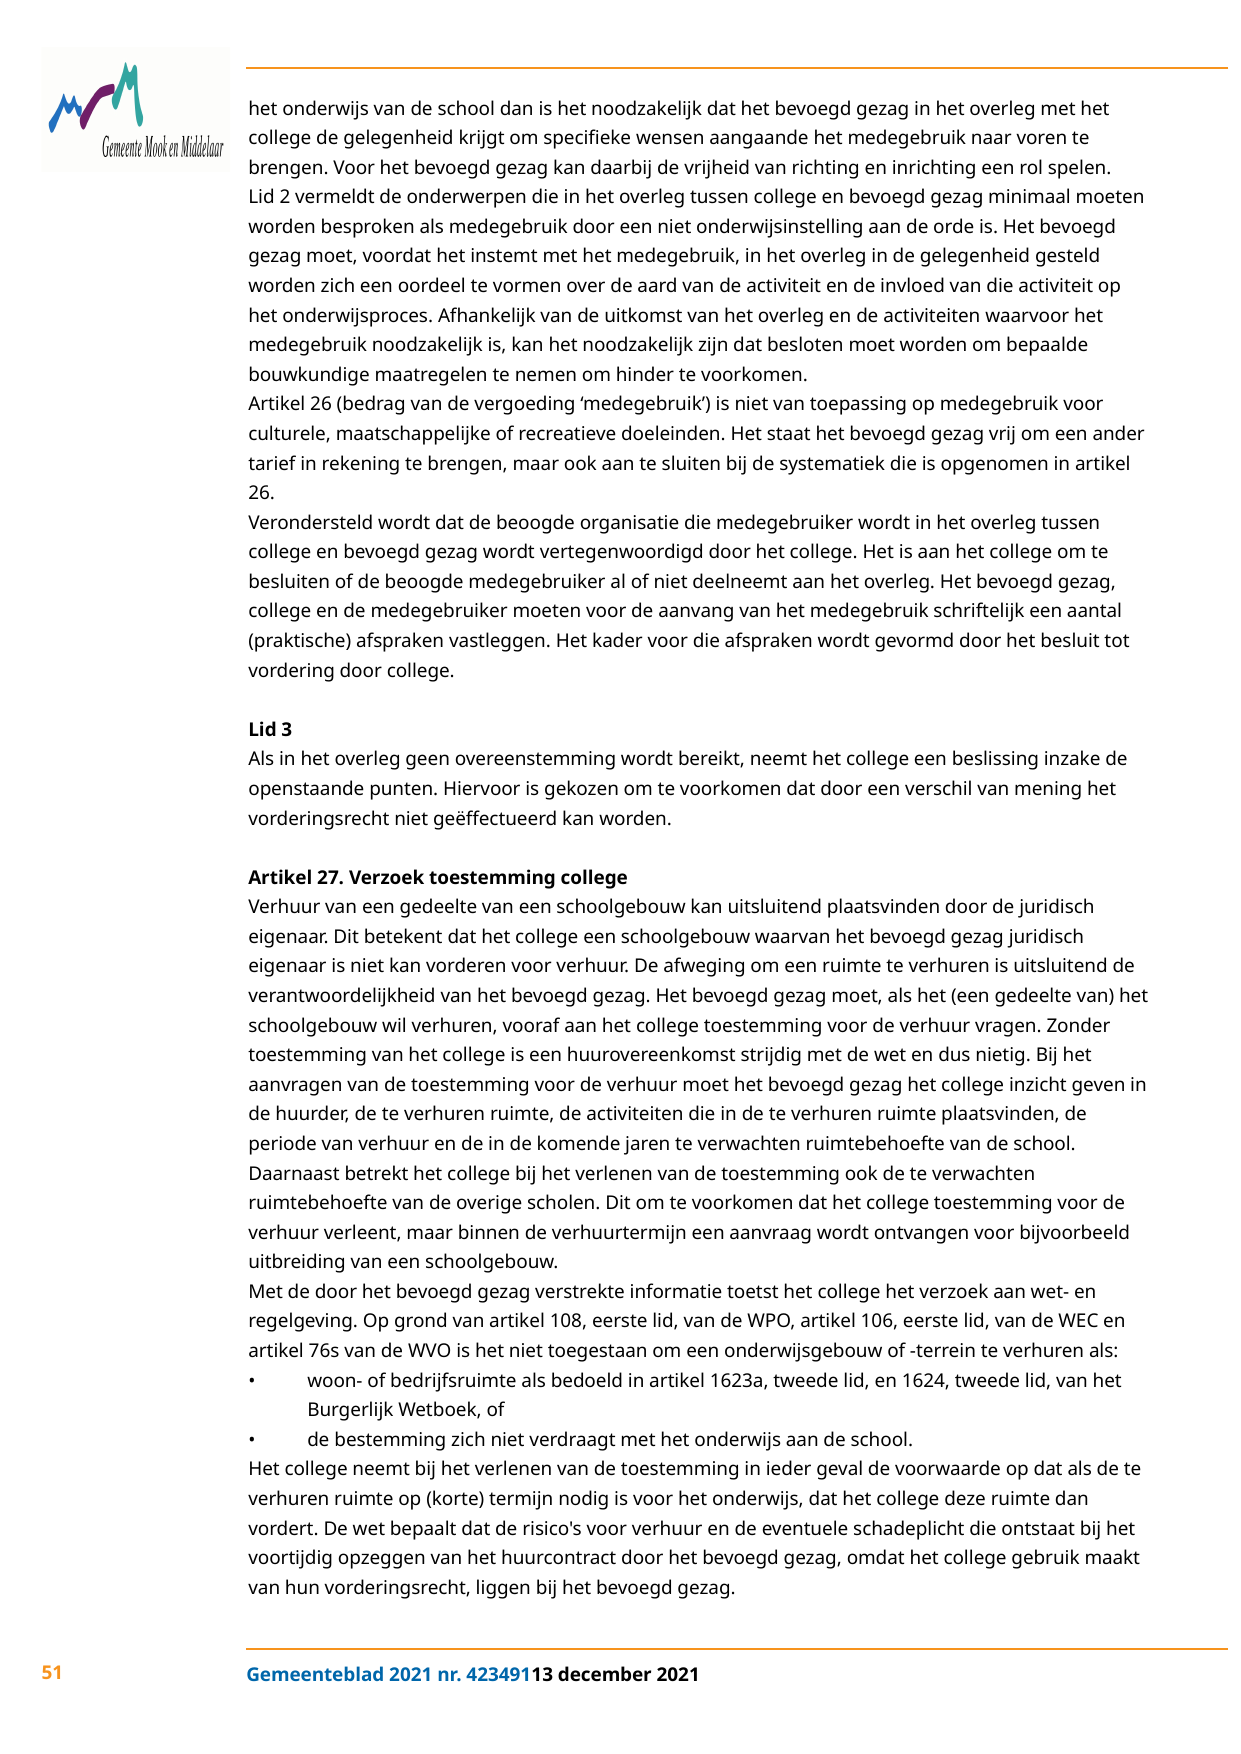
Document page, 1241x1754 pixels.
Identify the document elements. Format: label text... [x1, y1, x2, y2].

text Het college neemt bij het verlenen van de toestemming in ieder geval de voorwaarde op dat als de te verhuren ruimte op (korte) termijn nodig is voor het onderwijs, dat het college deze ruimte dan vordert. De wet bepaalt dat de risico's voor verhuur en de eventuele schadeplicht die ontstaat bij het voortijdig opzeggen van het huurcontract door het bevoegd gezag, omdat het college gebruik maakt van hun vorderingsrecht, liggen bij het bevoegd gezag. [248, 1456, 1152, 1600]
text Met de door het bevoegd gezag verstrekte informatie toetst het college het verzoek aan wet- en regelgeving. Op grond van artikel 108, eerste lid, van de WPO, artikel 106, eerste lid, van de WEC en artikel 76s van de WVO is het niet toegestaan om een onderwijsgebouw of -terrein te verhuren als: [248, 1278, 1152, 1363]
text het onderwijs van de school dan is het noodzakelijk dat het bevoegd gezag in het overleg met het college de gelegenheid krijgt om specifieke wensen aangaande het medegebruik naar voren te brengen. Voor het bevoegd gezag kan daarbij de vrijheid van richting en inrichting een rol spelen. [248, 95, 1152, 180]
text Lid 3 [248, 716, 1152, 742]
text Artikel 26 (bedrag van de vergoeding ‘medegebruik’) is niet van toepassing op medegebruik voor culturele, maatschappelijke of recreatieve doeleinden. Het staat het bevoegd gezag vrij om een ander tarief in rekening te brengen, maar ook aan te sluiten bij de systematiek die is opgenomen in artikel 26. [248, 391, 1152, 505]
list de bestemming zich niet verdraagt met het onderwijs aan de school. [248, 1426, 1152, 1452]
text Verondersteld wordt dat de beoogde organisatie die medegebruiker wordt in het overleg tussen college en bevoegd gezag wordt vertegenwoordigd door het college. Het is aan het college om te besluiten of de beoogde medegebruiker al of niet deelneemt aan het overleg. Het bevoegd gezag, college en de medegebruiker moeten voor de aanvang van het medegebruik schriftelijk een aantal (praktische) afspraken vastleggen. Het kader voor die afspraken wordt gevormd door het besluit tot vordering door college. [248, 509, 1152, 683]
text Lid 2 vermeldt de onderwerpen die in het overleg tussen college en bevoegd gezag minimaal moeten worden besproken als medegebruik door een niet onderwijsinstelling aan de orde is. Het bevoegd gezag moet, voordat het instemt met het medegebruik, in het overleg in de gelegenheid gesteld worden zich een oordeel te vormen over de aard van de activiteit en de invloed van die activiteit op het onderwijsproces. Afhankelijk van de uitkomst van het overleg en de activiteiten waarvoor het medegebruik noodzakelijk is, kan het noodzakelijk zijn dat besloten moet worden om bepaalde bouwkundige maatregelen te nemen om hinder te voorkomen. [248, 183, 1152, 387]
text Verhuur van een gedeelte van een schoolgebouw kan uitsluitend plaatsvinden door de juridisch eigenaar. Dit betekent dat het college een schoolgebouw waarvan het bevoegd gezag juridisch eigenaar is niet kan vorderen voor verhuur. De afweging om een ruimte te verhuren is uitsluitend de verantwoordelijkheid van het bevoegd gezag. Het bevoegd gezag moet, als het (een gedeelte van) het schoolgebouw wil verhuren, vooraf aan het college toestemming voor de verhuur vragen. Zonder toestemming van het college is een huurovereenkomst strijdig met de wet en dus nietig. Bij het aanvragen van de toestemming voor de verhuur moet het bevoegd gezag het college inzicht geven in de huurder, de te verhuren ruimte, de activiteiten die in de te verhuren ruimte plaatsvinden, de periode van verhuur en de in de komende jaren te verwachten ruimtebehoefte van de school. Daarnaast betrekt het college bij het verlenen van de toestemming ook de te verwachten ruimtebehoefte van de overige scholen. Dit om te voorkomen dat het college toestemming voor de verhuur verleent, maar binnen de verhuurtermijn een aanvraag wordt ontvangen voor bijvoorbeeld uitbreiding van een schoolgebouw. [248, 893, 1152, 1274]
list woon- of bedrijfsruimte als bedoeld in artikel 1623a, tweede lid, en 1624, tweede lid, van het Burgerlijk Wetboek, of [248, 1367, 1152, 1422]
text Artikel 27. Verzoek toestemming college [248, 864, 1152, 890]
text Als in het overleg geen overeenstemming wordt bereikt, neemt het college een beslissing inzake de openstaande punten. Hiervoor is gekozen om te voorkomen dat door een verschil van mening het vorderingsrecht niet geëffectueerd kan worden. [248, 746, 1152, 831]
picture [41, 47, 231, 172]
